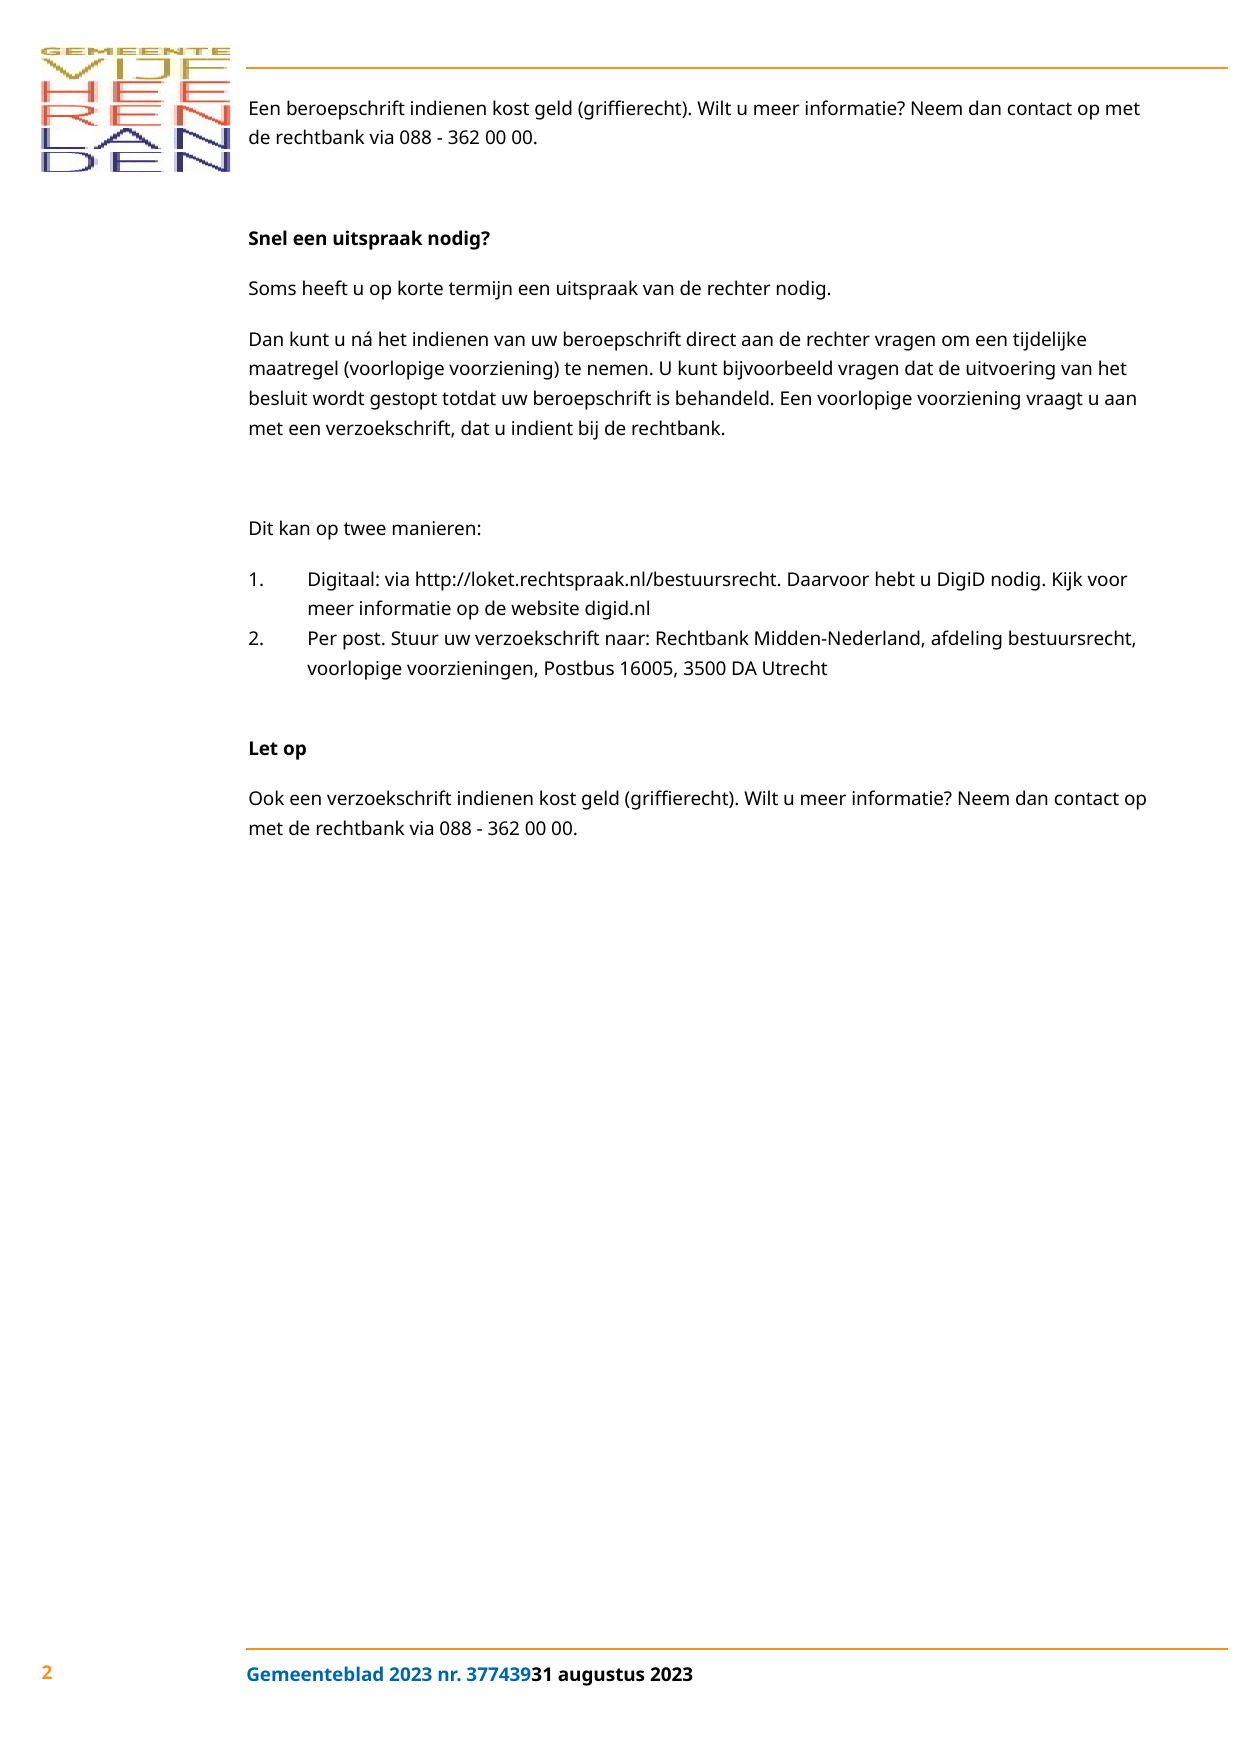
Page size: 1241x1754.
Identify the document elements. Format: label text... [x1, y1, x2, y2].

text Een beroepschrift indienen kost geld (griffierecht). Wilt u meer informatie? Neem dan contact op met de rechtbank via 088 - 362 00 00. [248, 95, 1152, 150]
text Dit kan op twee manieren: [248, 516, 1152, 541]
text Let op [248, 735, 1152, 761]
list Digitaal: via http://loket.rechtspraak.nl/bestuursrecht. Daarvoor hebt u DigiD nodig. Kijk voor meer informatie op de website digid.nl [248, 566, 1152, 621]
picture [41, 47, 231, 172]
text Snel een uitspraak nodig? [248, 225, 1152, 251]
text Dan kunt u ná het indienen van uw beroepschrift direct aan de rechter vragen om een tijdelijke maatregel (voorlopige voorziening) te nemen. U kunt bijvoorbeeld vragen dat de uitvoering van het besluit wordt gestopt totdat uw beroepschrift is behandeld. Een voorlopige voorziening vraagt u aan met een verzoekschrift, dat u indient bij de rechtbank. [248, 326, 1152, 441]
text Ook een verzoekschrift indienen kost geld (griffierecht). Wilt u meer informatie? Neem dan contact op met de rechtbank via 088 - 362 00 00. [248, 785, 1152, 841]
text Soms heeft u op korte termijn een uitspraak van de rechter nodig. [248, 276, 1152, 301]
list Per post. Stuur uw verzoekschrift naar: Rechtbank Midden-Nederland, afdeling bestuursrecht, voorlopige voorzieningen, Postbus 16005, 3500 DA Utrecht [248, 625, 1152, 681]
